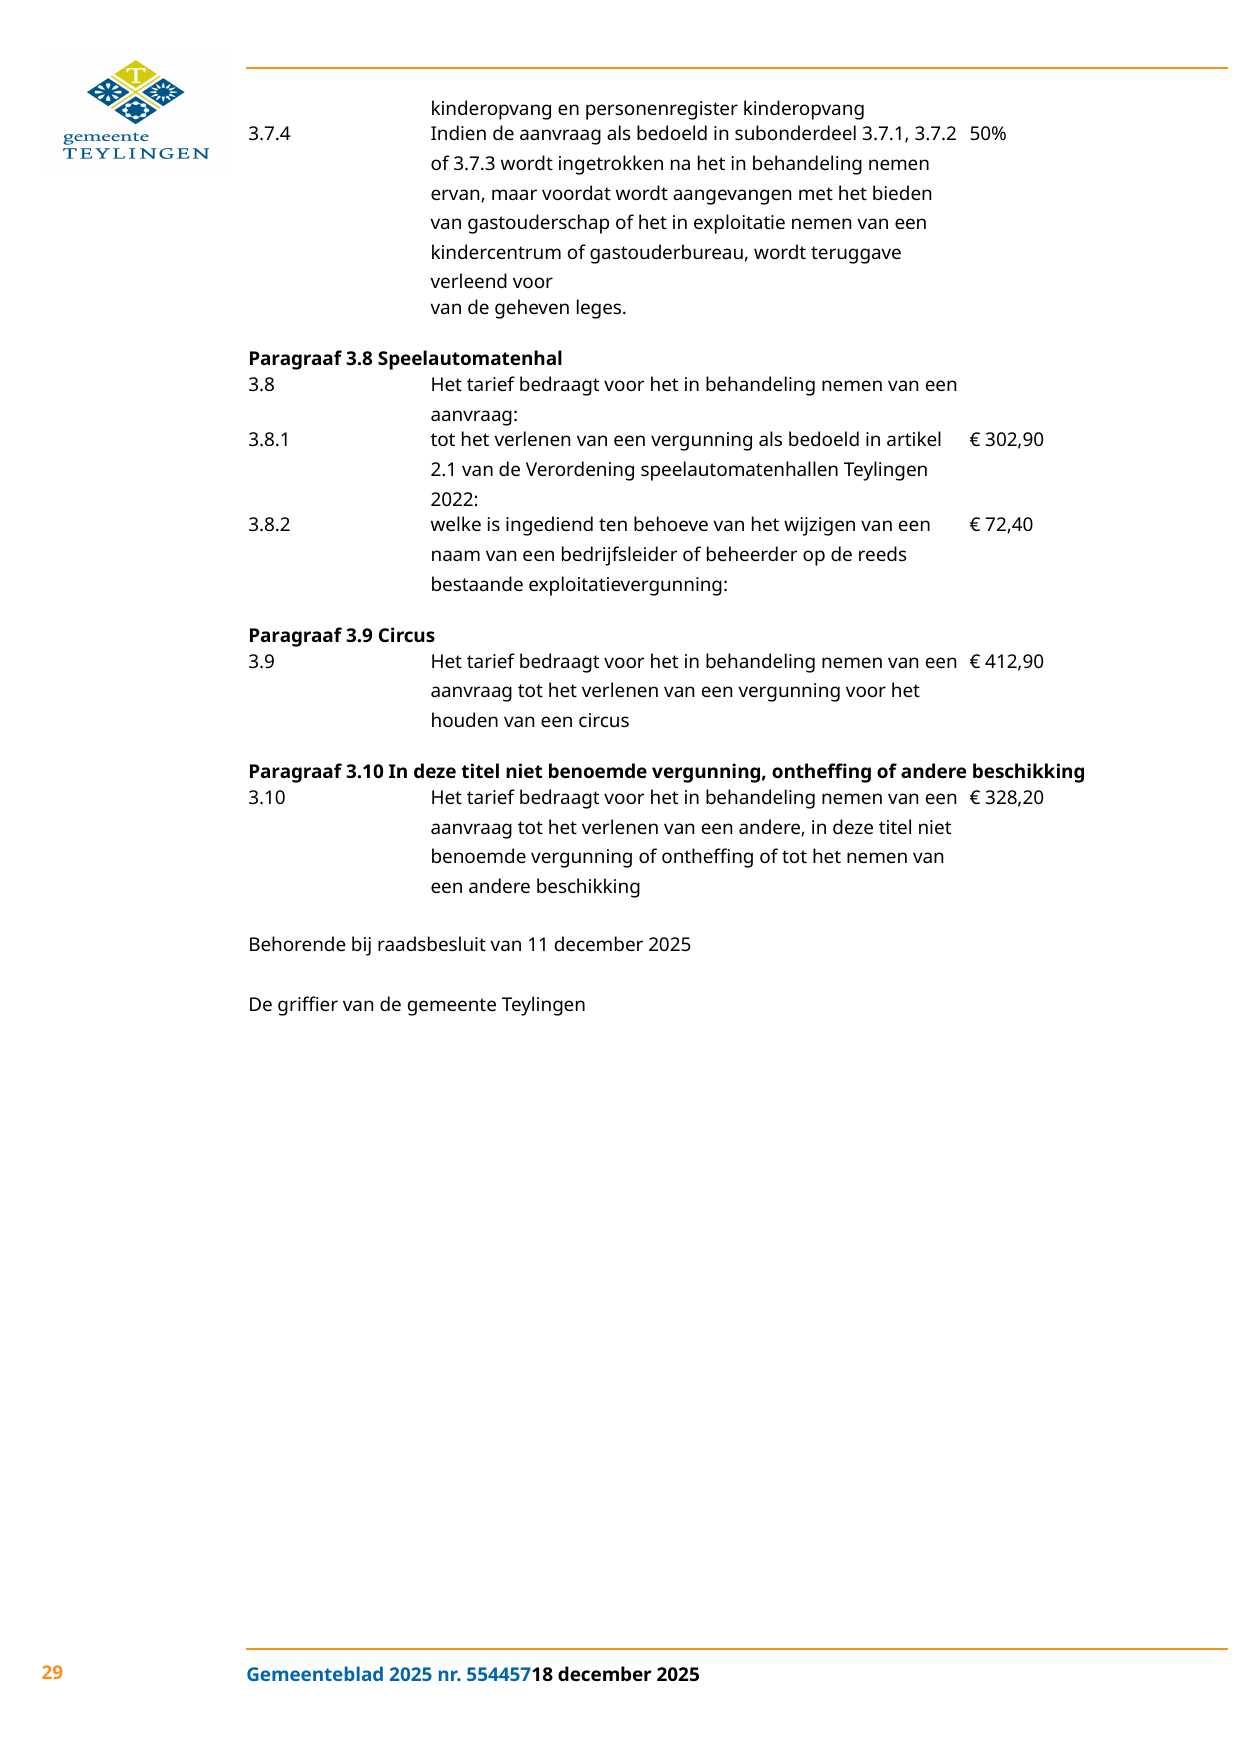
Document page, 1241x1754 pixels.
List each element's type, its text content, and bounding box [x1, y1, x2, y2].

table_cell Indien de aanvraag als bedoeld in subonderdeel 3.7.1, 3.7.2 of 3.7.3 wordt ingetrokken na het in behandeling nemen ervan, maar voordat wordt aangevangen met het bieden van gastouderschap of het in exploitatie nemen van een kindercentrum of gastouderbureau, wordt teruggave verleend voor [430, 121, 969, 294]
table_cell [969, 95, 1152, 121]
text De griffier van de gemeente Teylingen [248, 991, 1152, 1016]
table_cell [969, 733, 1152, 758]
table_cell 3.8 [248, 371, 430, 427]
table_cell [430, 733, 969, 758]
table_cell € 302,90 [969, 427, 1152, 512]
table_cell Paragraaf 3.9 Circus [248, 622, 1152, 648]
table_cell [248, 95, 430, 121]
table_cell 50% [969, 121, 1152, 294]
table_cell 3.10 [248, 784, 430, 899]
table_cell [430, 596, 969, 622]
table_cell [248, 733, 430, 758]
table_cell [969, 596, 1152, 622]
table_cell Het tarief bedraagt voor het in behandeling nemen van een aanvraag: [430, 371, 969, 427]
table_cell [248, 596, 430, 622]
table_cell Het tarief bedraagt voor het in behandeling nemen van een aanvraag tot het verlenen van een vergunning voor het houden van een circus [430, 648, 969, 733]
table_cell € 328,20 [969, 784, 1152, 899]
table_cell [248, 320, 430, 346]
table_cell 3.8.2 [248, 512, 430, 596]
table_cell kinderopvang en personenregister kinderopvang [430, 95, 969, 121]
table_cell van de geheven leges. [430, 294, 969, 320]
table_cell [969, 294, 1152, 320]
table_cell welke is ingediend ten behoeve van het wijzigen van een naam van een bedrijfsleider of beheerder op de reeds bestaande exploitatievergunning: [430, 512, 969, 596]
text Behorende bij raadsbesluit van 11 december 2025 [248, 932, 1152, 957]
table_cell [248, 294, 430, 320]
table_cell tot het verlenen van een vergunning als bedoeld in artikel 2.1 van de Verordening speelautomatenhallen Teylingen 2022: [430, 427, 969, 512]
table_cell 3.8.1 [248, 427, 430, 512]
table_cell € 412,90 [969, 648, 1152, 733]
table_cell [430, 320, 969, 346]
table_cell Paragraaf 3.8 Speelautomatenhal [248, 346, 1152, 371]
table_cell 3.9 [248, 648, 430, 733]
table_cell Het tarief bedraagt voor het in behandeling nemen van een aanvraag tot het verlenen van een andere, in deze titel niet benoemde vergunning of ontheffing of tot het nemen van een andere beschikking [430, 784, 969, 899]
table_cell Paragraaf 3.10 In deze titel niet benoemde vergunning, ontheffing of andere beschikking [248, 759, 1152, 784]
picture [41, 47, 231, 172]
table_cell [969, 320, 1152, 346]
table_cell 3.7.4 [248, 121, 430, 294]
table_cell [969, 371, 1152, 427]
table_cell € 72,40 [969, 512, 1152, 596]
